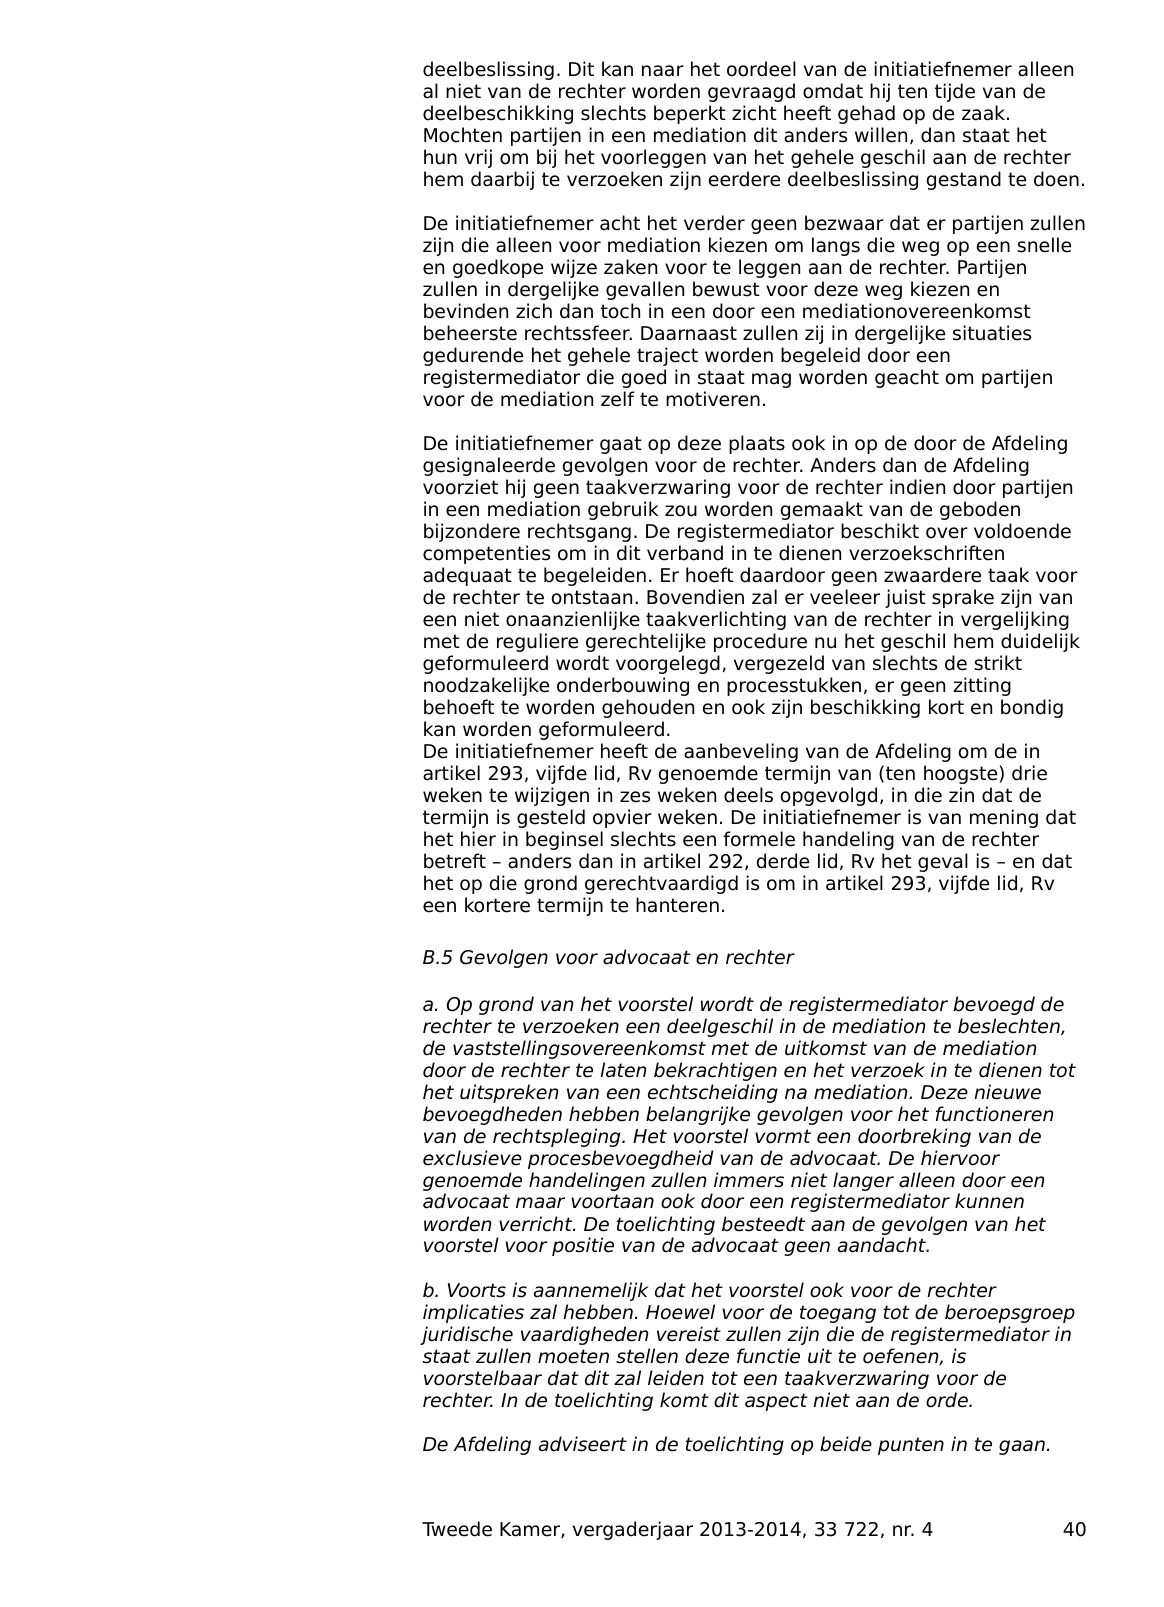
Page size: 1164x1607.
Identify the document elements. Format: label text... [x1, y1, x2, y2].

text De Afdeling adviseert in de toelichting op beide punten in te gaan. [422, 1434, 1087, 1456]
text a. Op grond van het voorstel wordt de registermediator bevoegd de rechter te verzoeken een deelgeschil in de mediation te beslechten, de vaststellingsovereenkomst met de uitkomst van de mediation door de rechter te laten bekrachtigen en het verzoek in te dienen tot het uitspreken van een echtscheiding na mediation. Deze nieuwe bevoegdheden hebben belangrijke gevolgen voor het functioneren van de rechtspleging. Het voorstel vormt een doorbreking van de exclusieve procesbevoegdheid van de advocaat. De hiervoor genoemde handelingen zullen immers niet langer alleen door een advocaat maar voortaan ook door een registermediator kunnen worden verricht. De toelichting besteedt aan de gevolgen van het voorstel voor positie van de advocaat geen aandacht. [422, 994, 1087, 1257]
text b. Voorts is aannemelijk dat het voorstel ook voor de rechter implicaties zal hebben. Hoewel voor de toegang tot de beroepsgroep juridische vaardigheden vereist zullen zijn die de registermediator in staat zullen moeten stellen deze functie uit te oefenen, is voorstelbaar dat dit zal leiden tot een taakverzwaring voor de rechter. In de toelichting komt dit aspect niet aan de orde. [422, 1279, 1087, 1411]
text De initiatiefnemer gaat op deze plaats ook in op de door de Afdeling gesignaleerde gevolgen voor de rechter. Anders dan de Afdeling voorziet hij geen taakverzwaring voor de rechter indien door partijen in een mediation gebruik zou worden gemaakt van de geboden bijzondere rechtsgang. De registermediator beschikt over voldoende competenties om in dit verband in te dienen verzoekschriften adequaat te begeleiden. Er hoeft daardoor geen zwaardere taak voor de rechter te ontstaan. Bovendien zal er veeleer juist sprake zijn van een niet onaanzienlijke taakverlichting van de rechter in vergelijking met de reguliere gerechtelijke procedure nu het geschil hem duidelijk geformuleerd wordt voorgelegd, vergezeld van slechts de strikt noodzakelijke onderbouwing en processtukken, er geen zitting behoeft te worden gehouden en ook zijn beschikking kort en bondig kan worden geformuleerd. [422, 433, 1087, 741]
text deelbeslissing. Dit kan naar het oordeel van de initiatiefnemer alleen al niet van de rechter worden gevraagd omdat hij ten tijde van de deelbeschikking slechts beperkt zicht heeft gehad op de zaak. Mochten partijen in een mediation dit anders willen, dan staat het hun vrij om bij het voorleggen van het gehele geschil aan de rechter hem daarbij te verzoeken zijn eerdere deelbeslissing gestand te doen. [422, 59, 1087, 191]
subtitle B.5 Gevolgen voor advocaat en rechter [422, 947, 1087, 969]
text De initiatiefnemer acht het verder geen bezwaar dat er partijen zullen zijn die alleen voor mediation kiezen om langs die weg op een snelle en goedkope wijze zaken voor te leggen aan de rechter. Partijen zullen in dergelijke gevallen bewust voor deze weg kiezen en bevinden zich dan toch in een door een mediationovereenkomst beheerste rechtssfeer. Daarnaast zullen zij in dergelijke situaties gedurende het gehele traject worden begeleid door een registermediator die goed in staat mag worden geacht om partijen voor de mediation zelf te motiveren. [422, 213, 1087, 411]
text De initiatiefnemer heeft de aanbeveling van de Afdeling om de in artikel 293, vijfde lid, Rv genoemde termijn van (ten hoogste) drie weken te wijzigen in zes weken deels opgevolgd, in die zin dat de termijn is gesteld opvier weken. De initiatiefnemer is van mening dat het hier in beginsel slechts een formele handeling van de rechter betreft – anders dan in artikel 292, derde lid, Rv het geval is – en dat het op die grond gerechtvaardigd is om in artikel 293, vijfde lid, Rv een kortere termijn te hanteren. [422, 741, 1087, 917]
